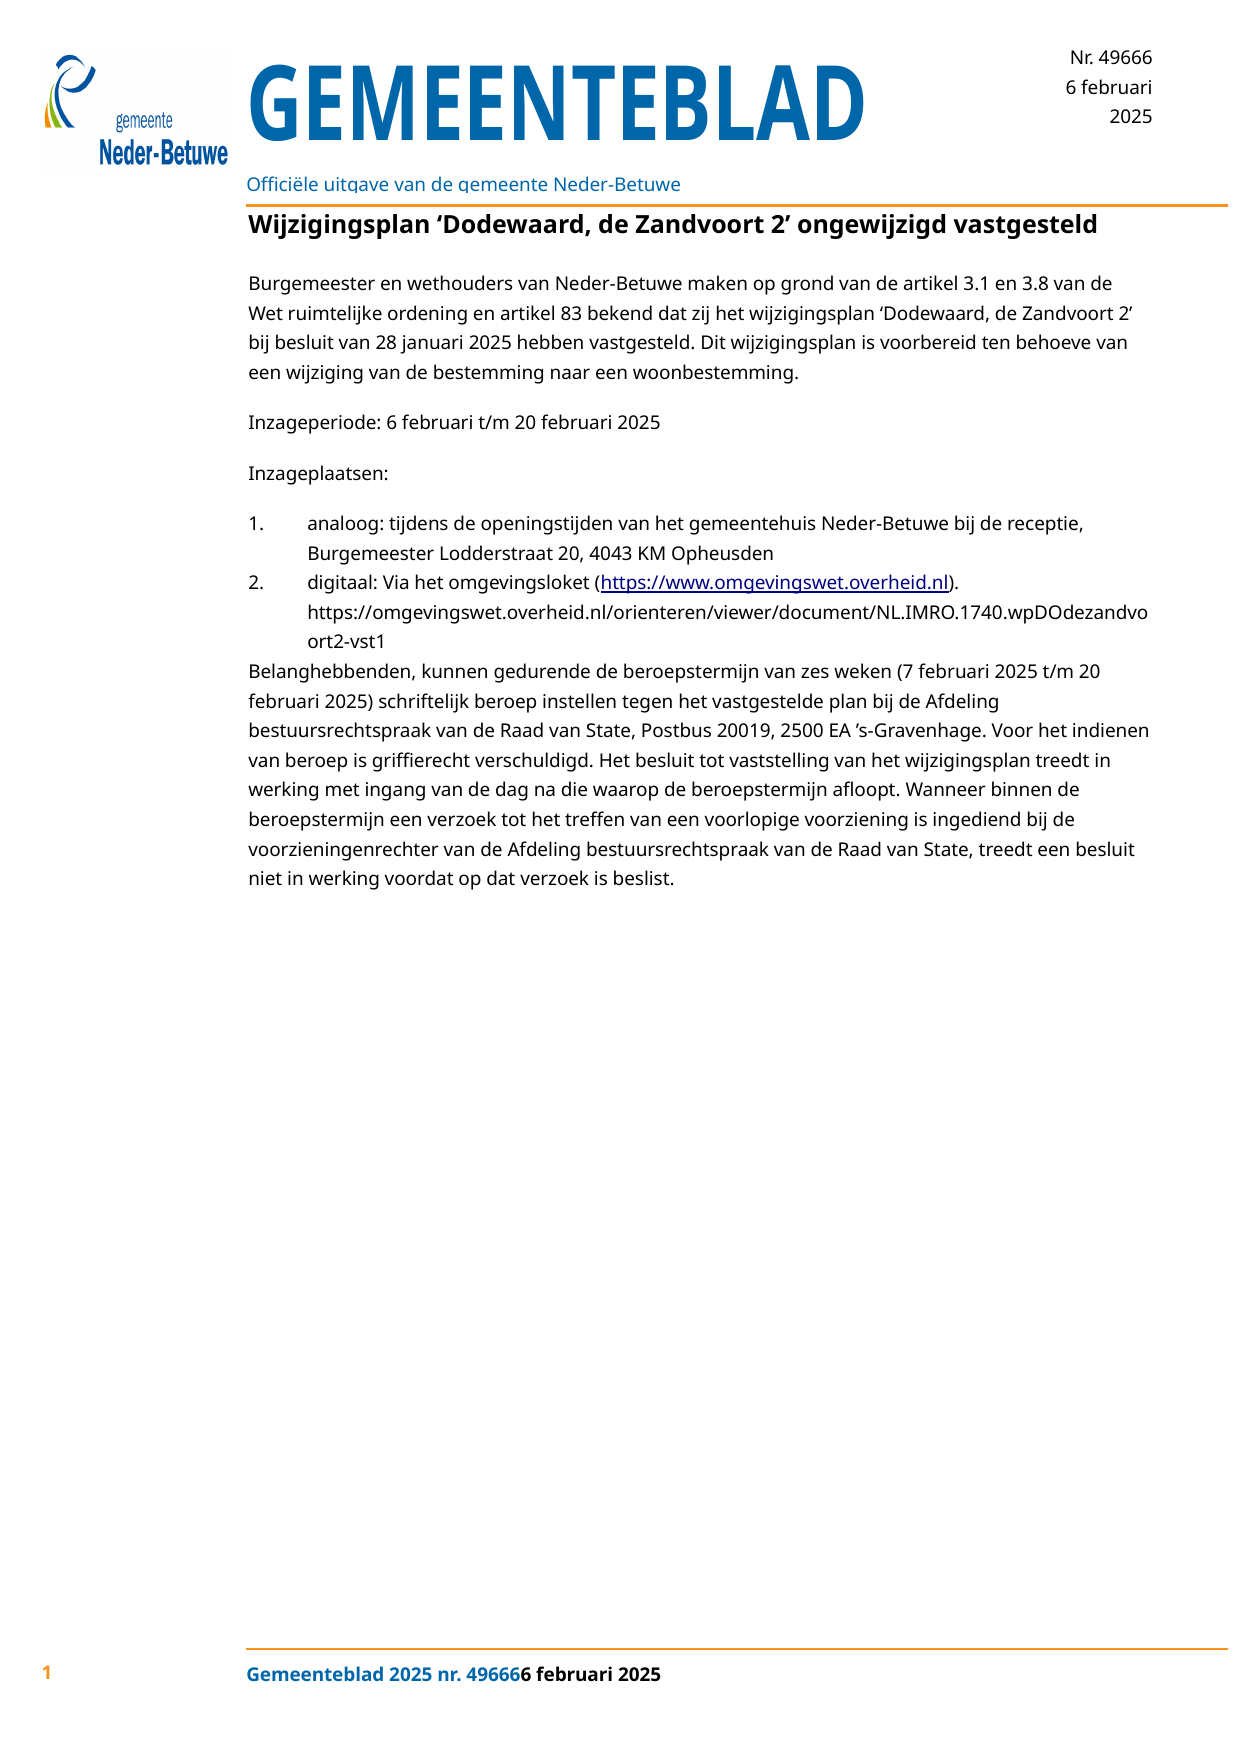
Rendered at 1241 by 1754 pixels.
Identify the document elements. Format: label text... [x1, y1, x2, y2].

picture [41, 47, 231, 172]
text Belanghebbenden, kunnen gedurende de beroepstermijn van zes weken (7 februari 2025 t/m 20 februari 2025) schriftelijk beroep instellen tegen het vastgestelde plan bij de Afdeling bestuursrechtspraak van de Raad van State, Postbus 20019, 2500 EA ’s-Gravenhage. Voor het indienen van beroep is griffierecht verschuldigd. Het besluit tot vaststelling van het wijzigingsplan treedt in werking met ingang van de dag na die waarop de beroepstermijn afloopt. Wanneer binnen de beroepstermijn een verzoek tot het treffen van een voorlopige voorziening is ingediend bij de voorzieningenrechter van de Afdeling bestuursrechtspraak van de Raad van State, treedt een besluit niet in werking voordat op dat verzoek is beslist. [248, 658, 1152, 891]
text Burgemeester en wethouders van Neder-Betuwe maken op grond van de artikel 3.1 en 3.8 van de Wet ruimtelijke ordening en artikel 83 bekend dat zij het wijzigingsplan ‘Dodewaard, de Zandvoort 2’ bij besluit van 28 januari 2025 hebben vastgesteld. Dit wijzigingsplan is voorbereid ten behoeve van een wijziging van de bestemming naar een woonbestemming. [248, 270, 1152, 385]
list digitaal: Via het omgevingsloket (https://www.omgevingswet.overheid.nl). https://omgevingswet.overheid.nl/orienteren/viewer/document/NL.IMRO.1740.wpDOdezandvoort2-vst1 [248, 569, 1152, 654]
list analoog: tijdens de openingstijden van het gemeentehuis Neder-Betuwe bij de receptie, Burgemeester Lodderstraat 20, 4043 KM Opheusden [248, 510, 1152, 566]
text Inzageperiode: 6 februari t/m 20 februari 2025 [248, 409, 1152, 435]
text Wijzigingsplan ‘Dodewaard, de Zandvoort 2’ ongewijzigd vastgesteld [248, 207, 1152, 241]
text Inzageplaatsen: [248, 460, 1152, 486]
